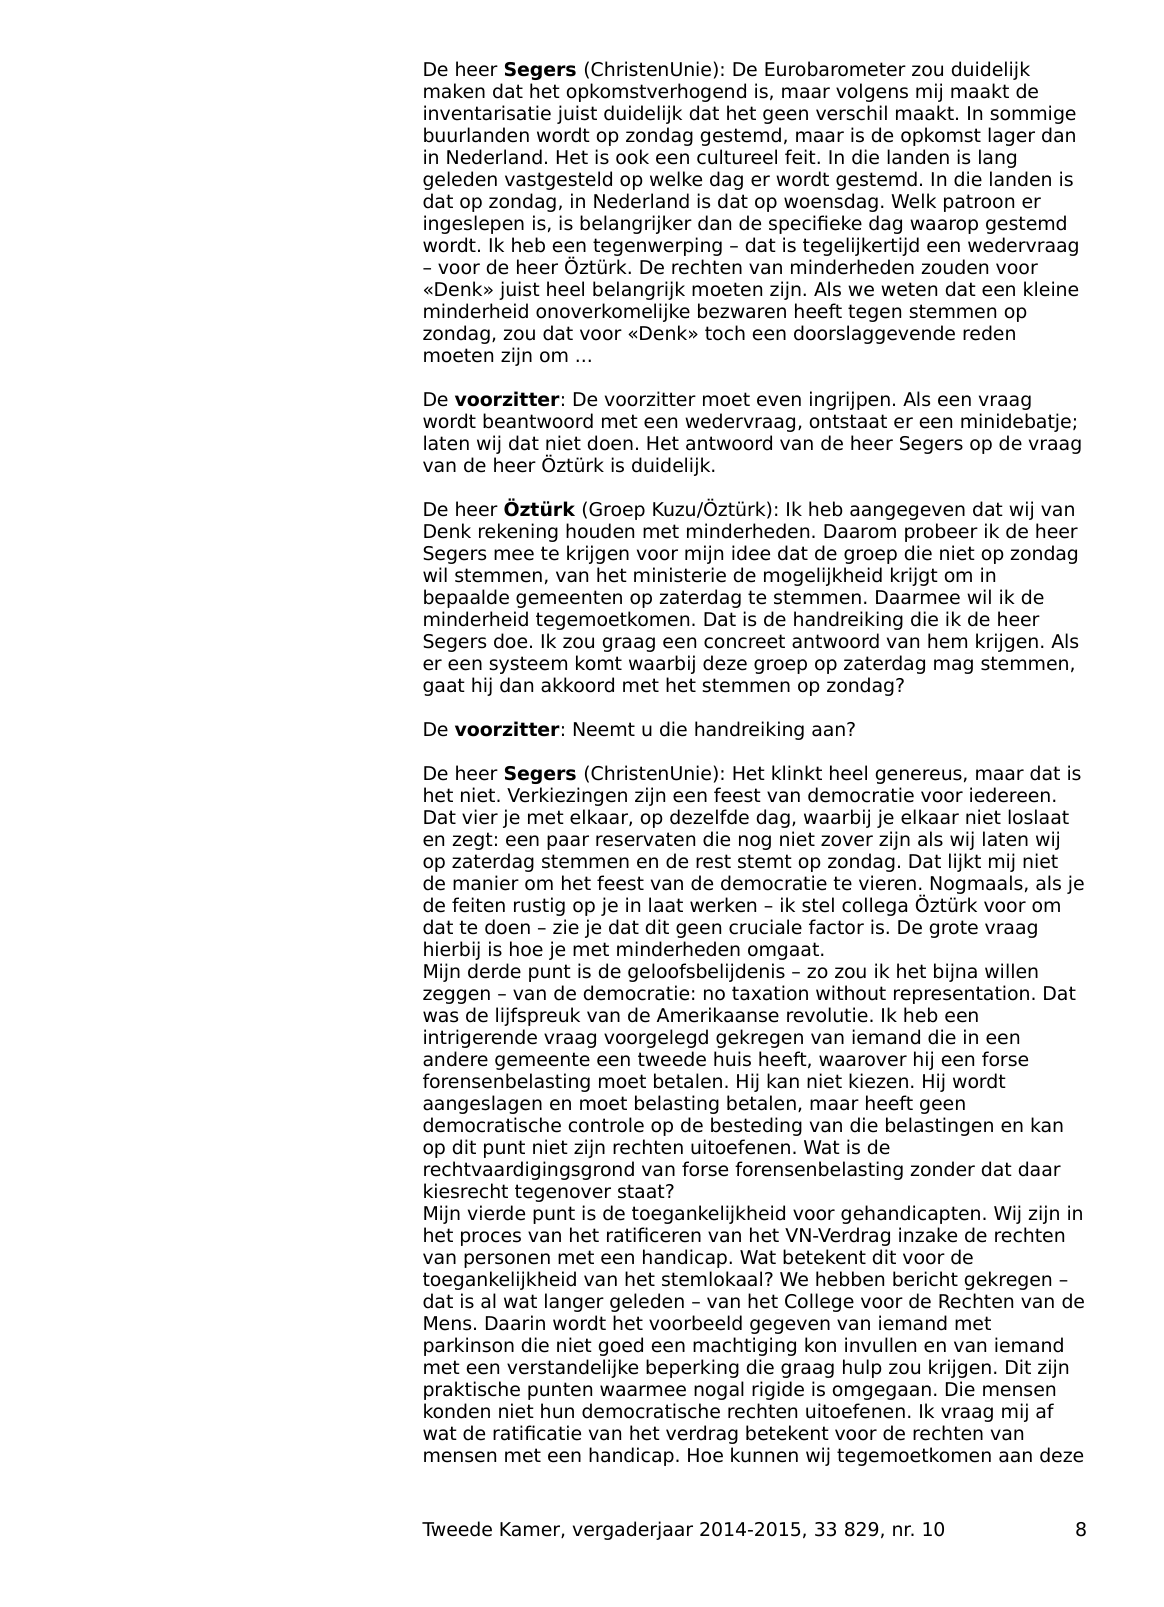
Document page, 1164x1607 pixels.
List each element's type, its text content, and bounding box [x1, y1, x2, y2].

text De heer Segers (ChristenUnie): Het klinkt heel genereus, maar dat is het niet. Verkiezingen zijn een feest van democratie voor iedereen. Dat vier je met elkaar, op dezelfde dag, waarbij je elkaar niet loslaat en zegt: een paar reservaten die nog niet zover zijn als wij laten wij op zaterdag stemmen en de rest stemt op zondag. Dat lijkt mij niet de manier om het feest van de democratie te vieren. Nogmaals, als je de feiten rustig op je in laat werken – ik stel collega Öztürk voor om dat te doen – zie je dat dit geen cruciale factor is. De grote vraag hierbij is hoe je met minderheden omgaat. [422, 763, 1087, 961]
text De voorzitter: Neemt u die handreiking aan? [422, 719, 1087, 741]
text De heer Öztürk (Groep Kuzu/Öztürk): Ik heb aangegeven dat wij van Denk rekening houden met minderheden. Daarom probeer ik de heer Segers mee te krijgen voor mijn idee dat de groep die niet op zondag wil stemmen, van het ministerie de mogelijkheid krijgt om in bepaalde gemeenten op zaterdag te stemmen. Daarmee wil ik de minderheid tegemoetkomen. Dat is de handreiking die ik de heer Segers doe. Ik zou graag een concreet antwoord van hem krijgen. Als er een systeem komt waarbij deze groep op zaterdag mag stemmen, gaat hij dan akkoord met het stemmen op zondag? [422, 499, 1087, 697]
text De voorzitter: De voorzitter moet even ingrijpen. Als een vraag wordt beantwoord met een wedervraag, ontstaat er een minidebatje; laten wij dat niet doen. Het antwoord van de heer Segers op de vraag van de heer Öztürk is duidelijk. [422, 389, 1087, 477]
text Mijn derde punt is de geloofsbelijdenis – zo zou ik het bijna willen zeggen – van de democratie: no taxation without representation. Dat was de lijfspreuk van de Amerikaanse revolutie. Ik heb een intrigerende vraag voorgelegd gekregen van iemand die in een andere gemeente een tweede huis heeft, waarover hij een forse forensenbelasting moet betalen. Hij kan niet kiezen. Hij wordt aangeslagen en moet belasting betalen, maar heeft geen democratische controle op de besteding van die belastingen en kan op dit punt niet zijn rechten uitoefenen. Wat is de rechtvaardigingsgrond van forse forensenbelasting zonder dat daar kiesrecht tegenover staat? [422, 961, 1087, 1203]
text De heer Segers (ChristenUnie): De Eurobarometer zou duidelijk maken dat het opkomstverhogend is, maar volgens mij maakt de inventarisatie juist duidelijk dat het geen verschil maakt. In sommige buurlanden wordt op zondag gestemd, maar is de opkomst lager dan in Nederland. Het is ook een cultureel feit. In die landen is lang geleden vastgesteld op welke dag er wordt gestemd. In die landen is dat op zondag, in Nederland is dat op woensdag. Welk patroon er ingeslepen is, is belangrijker dan de specifieke dag waarop gestemd wordt. Ik heb een tegenwerping – dat is tegelijkertijd een wedervraag – voor de heer Öztürk. De rechten van minderheden zouden voor «Denk» juist heel belangrijk moeten zijn. Als we weten dat een kleine minderheid onoverkomelijke bezwaren heeft tegen stemmen op zondag, zou dat voor «Denk» toch een doorslaggevende reden moeten zijn om ... [422, 59, 1087, 367]
text Mijn vierde punt is de toegankelijkheid voor gehandicapten. Wij zijn in het proces van het ratificeren van het VN-Verdrag inzake de rechten van personen met een handicap. Wat betekent dit voor de toegankelijkheid van het stemlokaal? We hebben bericht gekregen – dat is al wat langer geleden – van het College voor de Rechten van de Mens. Daarin wordt het voorbeeld gegeven van iemand met parkinson die niet goed een machtiging kon invullen en van iemand met een verstandelijke beperking die graag hulp zou krijgen. Dit zijn praktische punten waarmee nogal rigide is omgegaan. Die mensen konden niet hun democratische rechten uitoefenen. Ik vraag mij af wat de ratificatie van het verdrag betekent voor de rechten van mensen met een handicap. Hoe kunnen wij tegemoetkomen aan deze [422, 1203, 1087, 1467]
